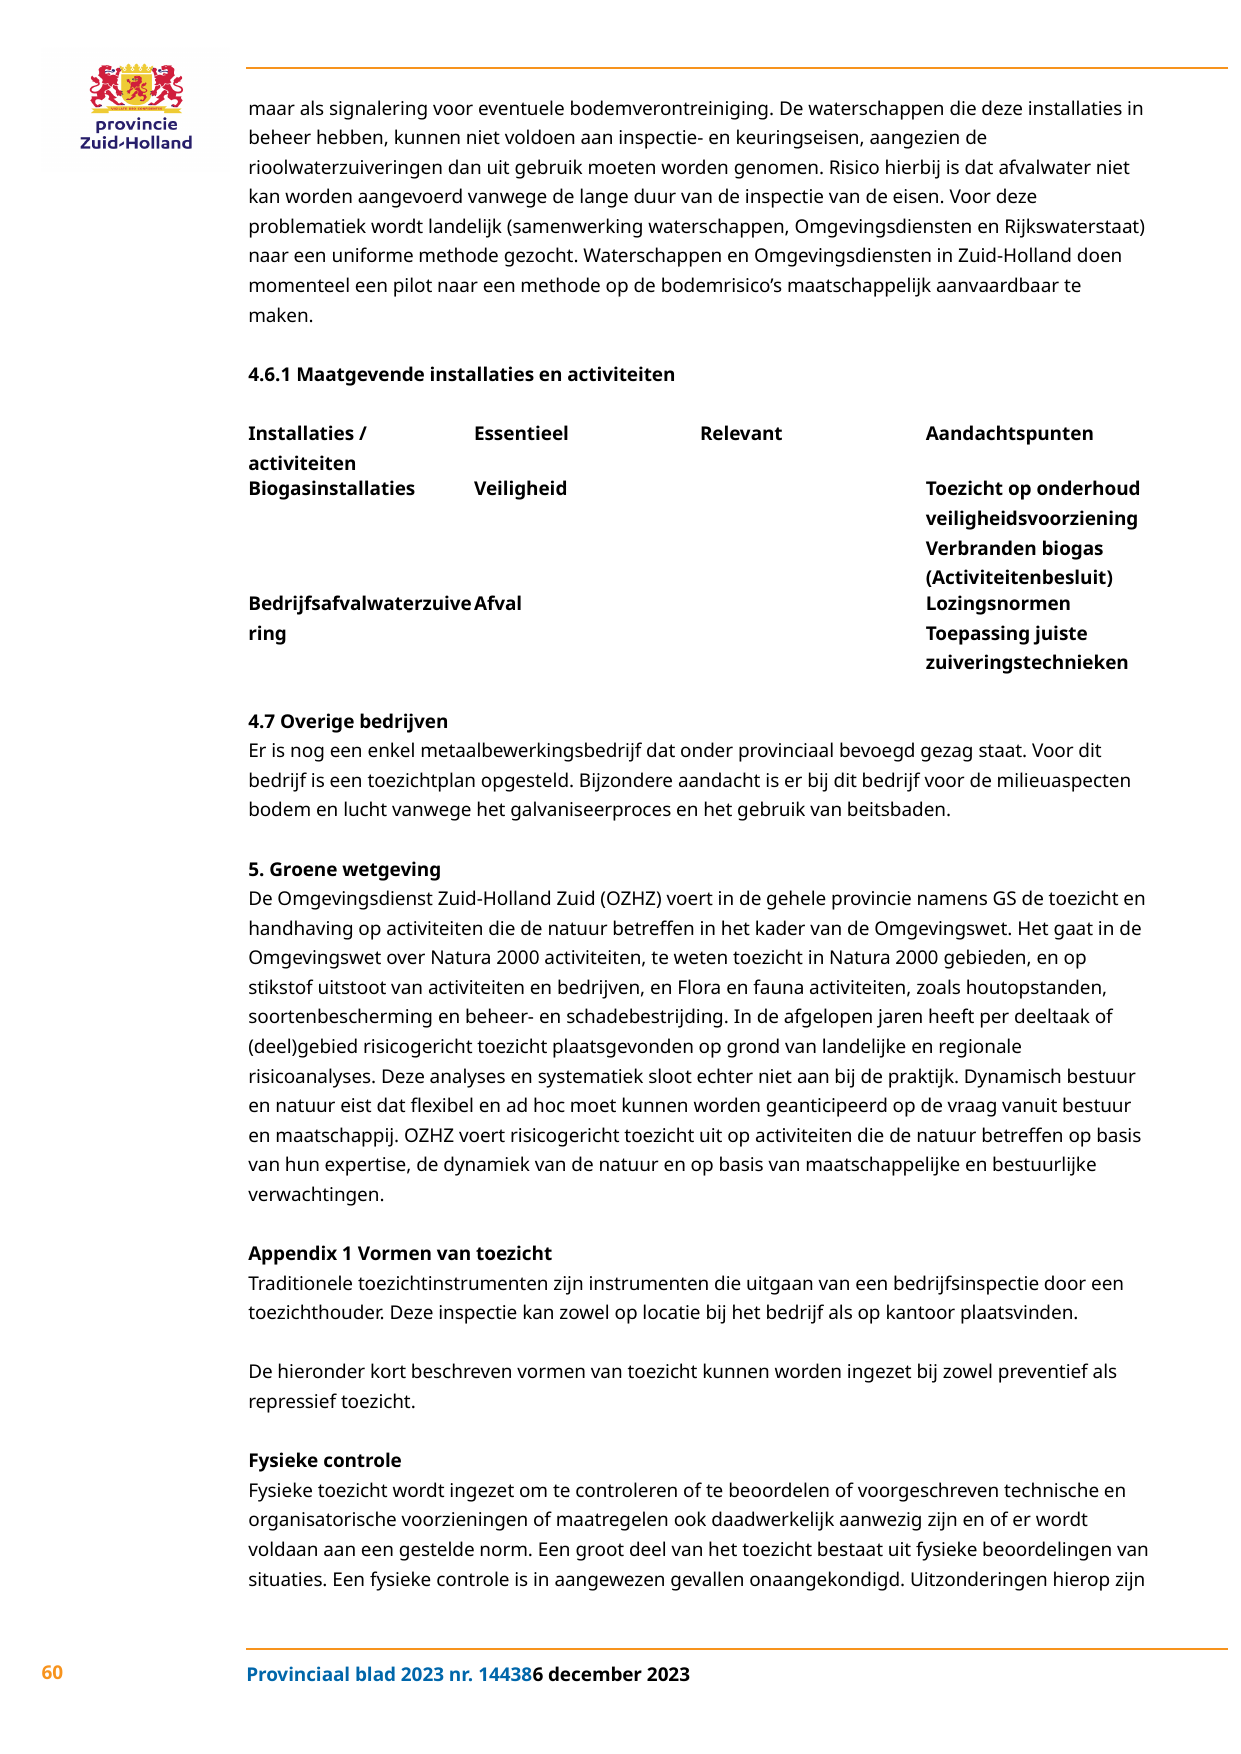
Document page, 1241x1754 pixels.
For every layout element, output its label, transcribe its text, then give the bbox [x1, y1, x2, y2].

text De Omgevingsdienst Zuid-Holland Zuid (OZHZ) voert in de gehele provincie namens GS de toezicht en handhaving op activiteiten die de natuur betreffen in het kader van de Omgevingswet. Het gaat in de Omgevingswet over Natura 2000 activiteiten, te weten toezicht in Natura 2000 gebieden, en op stikstof uitstoot van activiteiten en bedrijven, en Flora en fauna activiteiten, zoals houtopstanden, soortenbescherming en beheer- en schadebestrijding. In de afgelopen jaren heeft per deeltaak of (deel)gebied risicogericht toezicht plaatsgevonden op grond van landelijke en regionale risicoanalyses. Deze analyses en systematiek sloot echter niet aan bij de praktijk. Dynamisch bestuur en natuur eist dat flexibel en ad hoc moet kunnen worden geanticipeerd op de vraag vanuit bestuur en maatschappij. OZHZ voert risicogericht toezicht uit op activiteiten die de natuur betreffen op basis van hun expertise, de dynamiek van de natuur en op basis van maatschappelijke en bestuurlijke verwachtingen. [248, 885, 1152, 1207]
table_cell Toezicht op onderhoud veiligheidsvoorziening Verbranden biogas (Activiteitenbesluit) [926, 476, 1152, 590]
table_header Aandachtspunten [926, 420, 1152, 476]
table_header Essentieel [474, 420, 700, 476]
text 4.6.1 Maatgevende installaties en activiteiten [248, 361, 1152, 387]
text 4.7 Overige bedrijven [248, 708, 1152, 733]
text 5. Groene wetgeving [248, 856, 1152, 881]
table_cell Veiligheid [474, 476, 700, 590]
table_cell Afval [474, 590, 700, 675]
text Fysieke toezicht wordt ingezet om te controleren of te beoordelen of voorgeschreven technische en organisatorische voorzieningen of maatregelen ook daadwerkelijk aanwezig zijn en of er wordt voldaan aan een gestelde norm. Een groot deel van het toezicht bestaat uit fysieke beoordelingen van situaties. Een fysieke controle is in aangewezen gevallen onaangekondigd. Uitzonderingen hierop zijn [248, 1477, 1152, 1591]
table_cell [700, 476, 926, 590]
table_header Relevant [700, 420, 926, 476]
text Appendix 1 Vormen van toezicht [248, 1240, 1152, 1266]
table_cell [700, 590, 926, 675]
text De hieronder kort beschreven vormen van toezicht kunnen worden ingezet bij zowel preventief als repressief toezicht. [248, 1359, 1152, 1414]
text Traditionele toezichtinstrumenten zijn instrumenten die uitgaan van een bedrijfsinspectie door een toezichthouder. Deze inspectie kan zowel op locatie bij het bedrijf als op kantoor plaatsvinden. [248, 1270, 1152, 1325]
picture [41, 47, 231, 172]
text Er is nog een enkel metaalbewerkingsbedrijf dat onder provinciaal bevoegd gezag staat. Voor dit bedrijf is een toezichtplan opgesteld. Bijzondere aandacht is er bij dit bedrijf voor de milieuaspecten bodem en lucht vanwege het galvaniseerproces en het gebruik van beitsbaden. [248, 737, 1152, 822]
table_cell Biogasinstallaties [248, 476, 474, 590]
table_cell Lozingsnormen Toepassing juiste zuiveringstechnieken [926, 590, 1152, 675]
text maar als signalering voor eventuele bodemverontreiniging. De waterschappen die deze installaties in beheer hebben, kunnen niet voldoen aan inspectie- en keuringseisen, aangezien de rioolwaterzuiveringen dan uit gebruik moeten worden genomen. Risico hierbij is dat afvalwater niet kan worden aangevoerd vanwege de lange duur van de inspectie van de eisen. Voor deze problematiek wordt landelijk (samenwerking waterschappen, Omgevingsdiensten en Rijkswaterstaat) naar een uniforme methode gezocht. Waterschappen en Omgevingsdiensten in Zuid-Holland doen momenteel een pilot naar een methode op de bodemrisico’s maatschappelijk aanvaardbaar te maken. [248, 95, 1152, 328]
table_header Installaties / activiteiten [248, 420, 474, 476]
table_cell Bedrijfsafvalwaterzuivering [248, 590, 474, 675]
text Fysieke controle [248, 1447, 1152, 1473]
